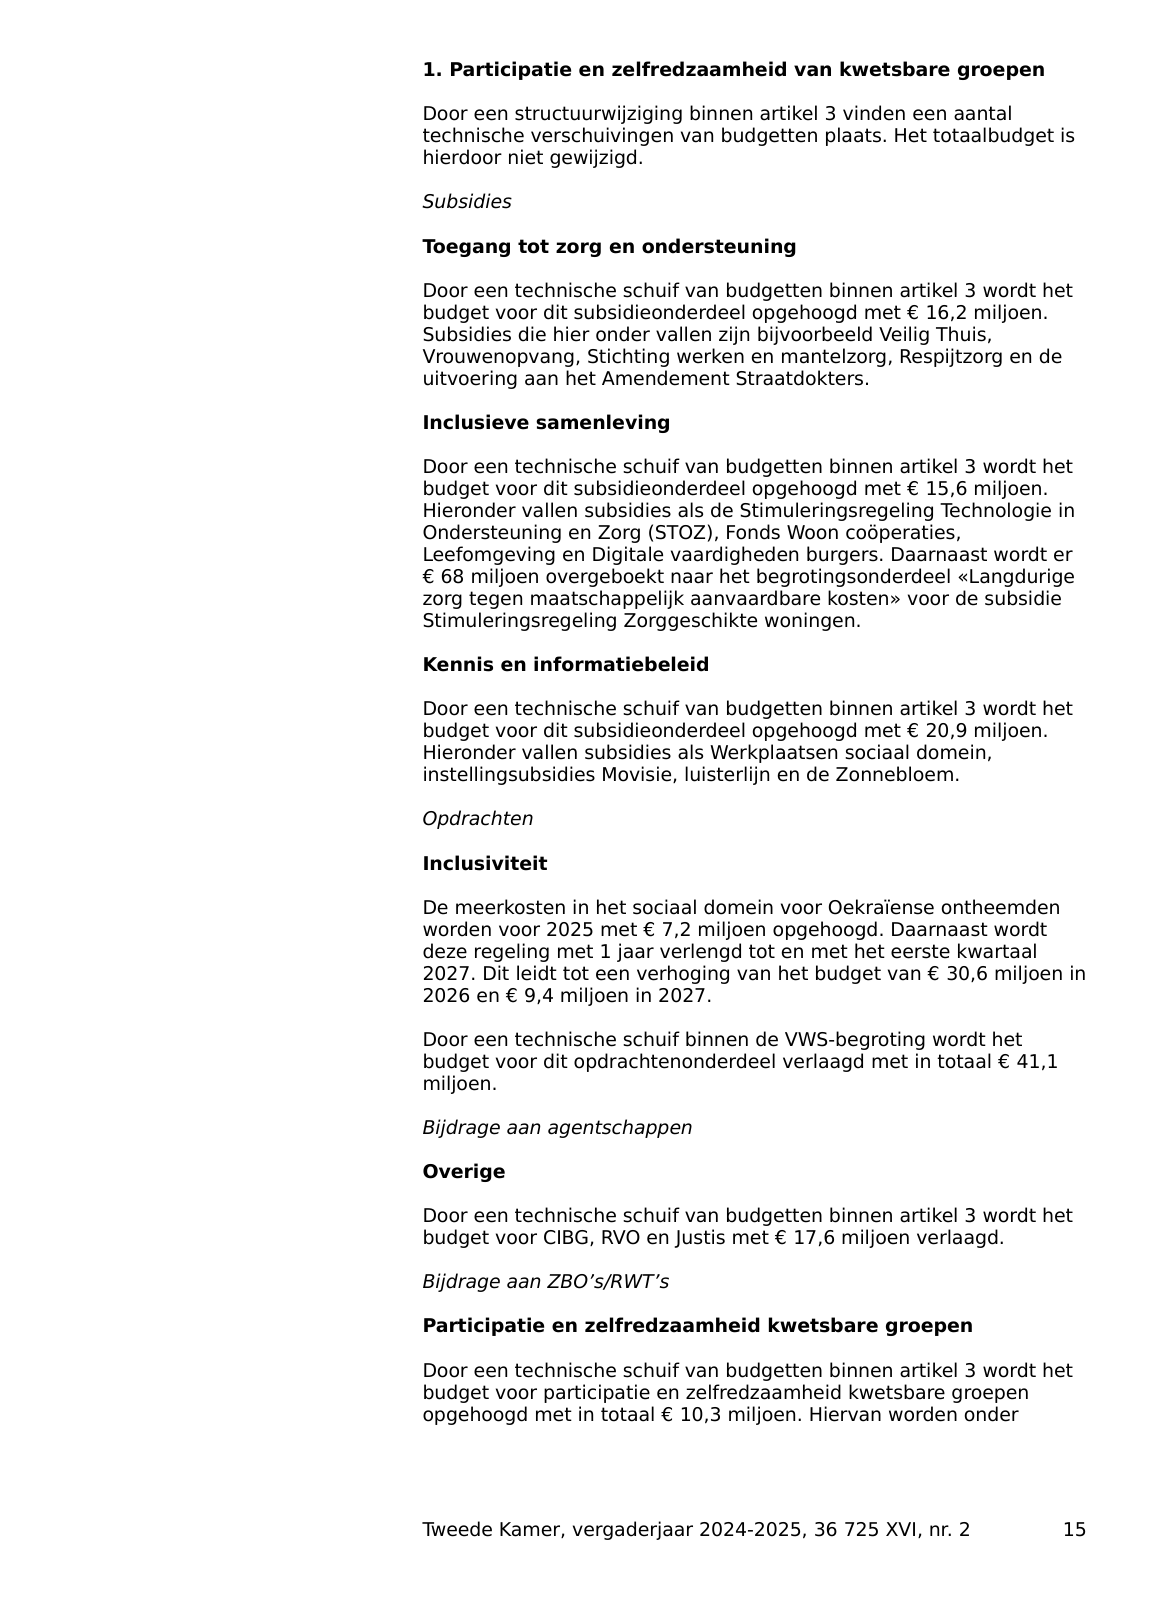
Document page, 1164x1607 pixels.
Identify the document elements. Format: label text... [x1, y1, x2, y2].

text Door een structuurwijziging binnen artikel 3 vinden een aantal technische verschuivingen van budgetten plaats. Het totaalbudget is hierdoor niet gewijzigd. [422, 103, 1087, 169]
text Door een technische schuif van budgetten binnen artikel 3 wordt het budget voor dit subsidieonderdeel opgehoogd met € 16,2 miljoen. Subsidies die hier onder vallen zijn bijvoorbeeld Veilig Thuis, Vrouwenopvang, Stichting werken en mantelzorg, Respijtzorg en de uitvoering aan het Amendement Straatdokters. [422, 280, 1087, 389]
subtitle Bijdrage aan ZBO’s/RWT’s [422, 1271, 1087, 1293]
subtitle Inclusieve samenleving [422, 412, 1087, 434]
text Door een technische schuif van budgetten binnen artikel 3 wordt het budget voor participatie en zelfredzaamheid kwetsbare groepen opgehoogd met in totaal € 10,3 miljoen. Hiervan worden onder [422, 1359, 1087, 1426]
text Door een technische schuif van budgetten binnen artikel 3 wordt het budget voor dit subsidieonderdeel opgehoogd met € 20,9 miljoen. Hieronder vallen subsidies als Werkplaatsen sociaal domein, instellingsubsidies Movisie, luisterlijn en de Zonnebloem. [422, 698, 1087, 786]
text Door een technische schuif binnen de VWS-begroting wordt het budget voor dit opdrachtenonderdeel verlaagd met in totaal € 41,1 miljoen. [422, 1029, 1087, 1094]
subtitle Inclusiviteit [422, 852, 1087, 874]
subtitle Toegang tot zorg en ondersteuning [422, 236, 1087, 257]
subtitle Bijdrage aan agentschappen [422, 1117, 1087, 1139]
subtitle 1. Participatie en zelfredzaamheid van kwetsbare groepen [422, 59, 1087, 81]
subtitle Subsidies [422, 191, 1087, 213]
subtitle Participatie en zelfredzaamheid kwetsbare groepen [422, 1315, 1087, 1337]
text Door een technische schuif van budgetten binnen artikel 3 wordt het budget voor dit subsidieonderdeel opgehoogd met € 15,6 miljoen. Hieronder vallen subsidies als de Stimuleringsregeling Technologie in Ondersteuning en Zorg (STOZ), Fonds Woon coöperaties, Leefomgeving en Digitale vaardigheden burgers. Daarnaast wordt er € 68 miljoen overgeboekt naar het begrotingsonderdeel «Langdurige zorg tegen maatschappelijk aanvaardbare kosten» voor de subsidie Stimuleringsregeling Zorggeschikte woningen. [422, 456, 1087, 632]
text Door een technische schuif van budgetten binnen artikel 3 wordt het budget voor CIBG, RVO en Justis met € 17,6 miljoen verlaagd. [422, 1205, 1087, 1249]
subtitle Opdrachten [422, 808, 1087, 830]
subtitle Overige [422, 1161, 1087, 1183]
subtitle Kennis en informatiebeleid [422, 654, 1087, 676]
text De meerkosten in het sociaal domein voor Oekraïense ontheemden worden voor 2025 met € 7,2 miljoen opgehoogd. Daarnaast wordt deze regeling met 1 jaar verlengd tot en met het eerste kwartaal 2027. Dit leidt tot een verhoging van het budget van € 30,6 miljoen in 2026 en € 9,4 miljoen in 2027. [422, 897, 1087, 1006]
